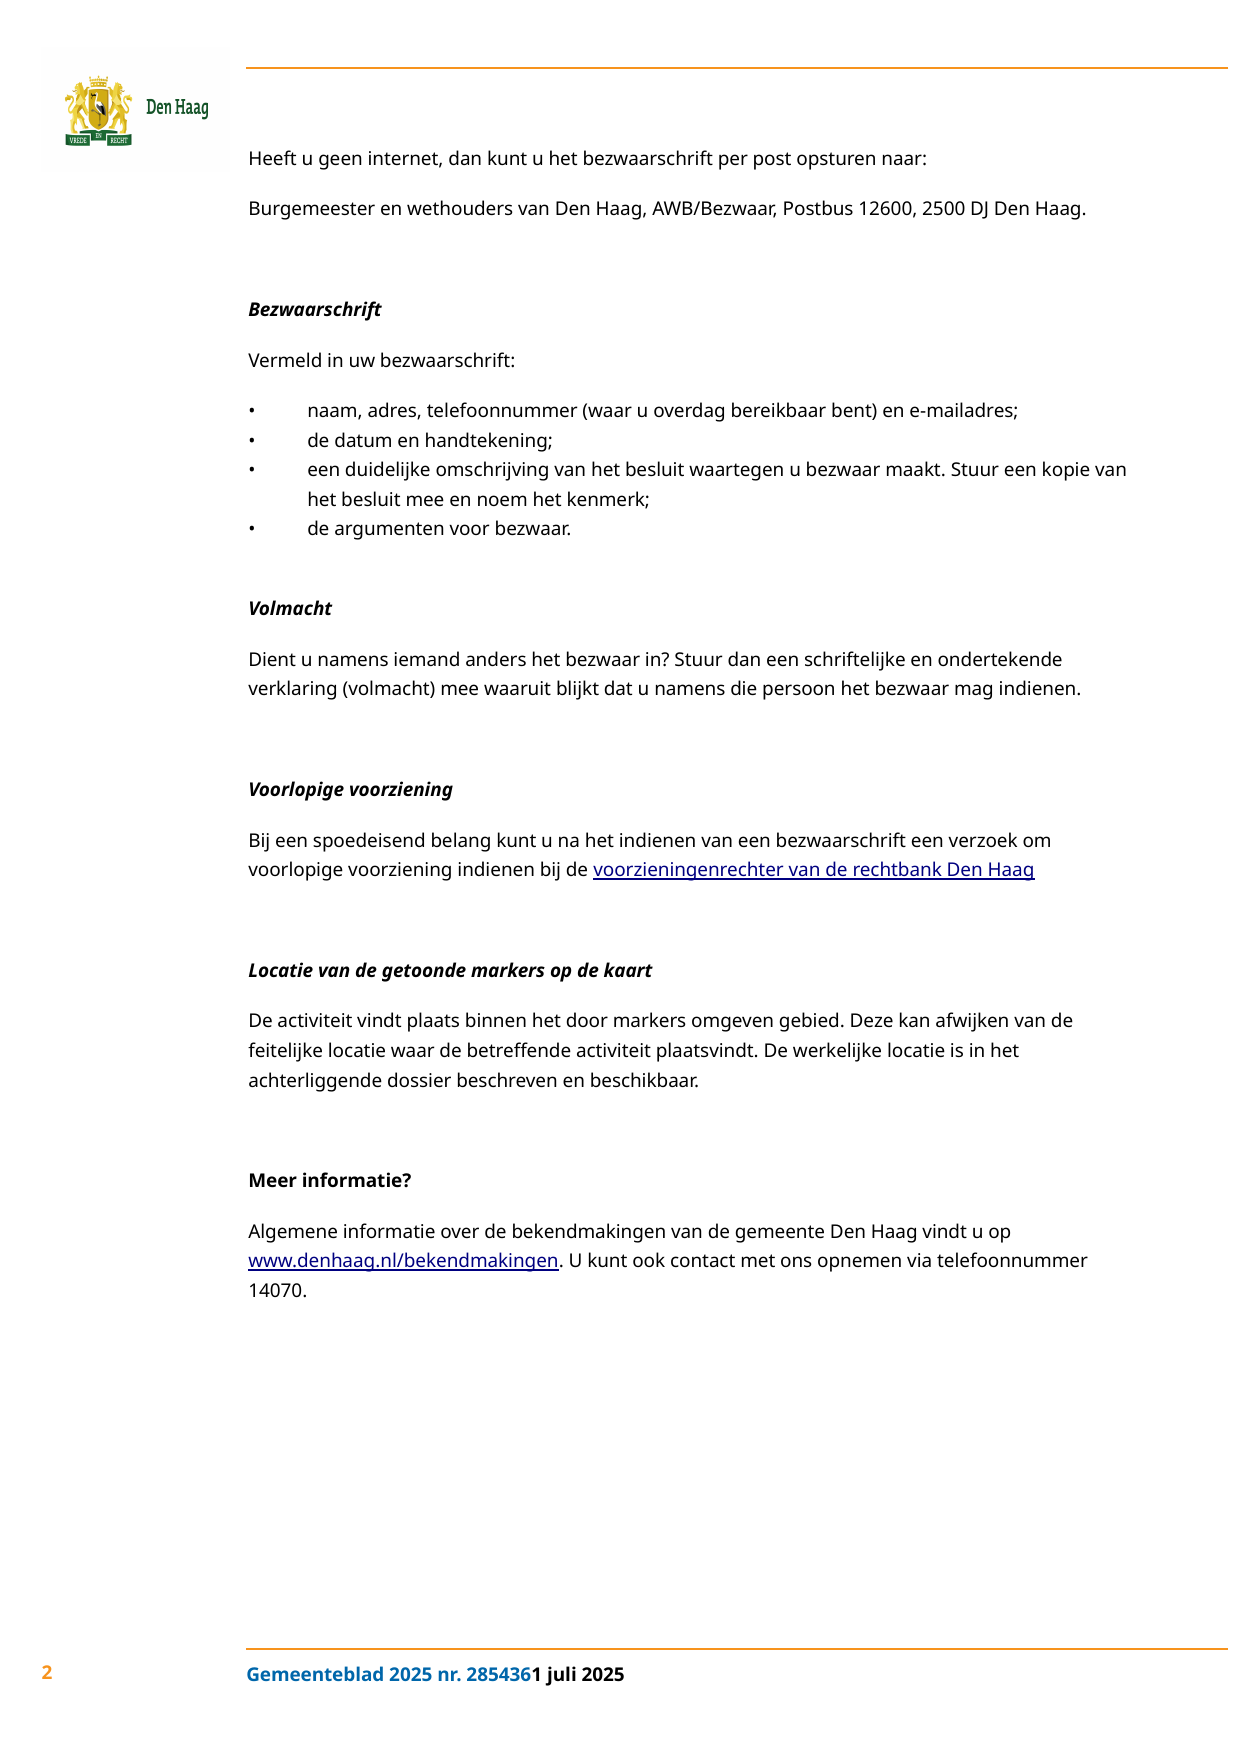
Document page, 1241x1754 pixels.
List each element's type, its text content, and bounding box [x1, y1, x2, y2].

list de datum en handtekening; [248, 427, 1152, 453]
text Volmacht [248, 596, 1152, 621]
list de argumenten voor bezwaar. [248, 516, 1152, 541]
text Vermeld in uw bezwaarschrift: [248, 347, 1152, 373]
list een duidelijke omschrijving van het besluit waartegen u bezwaar maakt. Stuur een kopie van het besluit mee en noem het kenmerk; [248, 456, 1152, 512]
picture [41, 47, 231, 172]
text Locatie van de getoonde markers op de kaart [248, 957, 1152, 983]
text Dient u namens iemand anders het bezwaar in? Stuur dan een schriftelijke en ondertekende verklaring (volmacht) mee waaruit blijkt dat u namens die persoon het bezwaar mag indienen. [248, 646, 1152, 701]
text Meer informatie? [248, 1168, 1152, 1193]
text Bij een spoedeisend belang kunt u na het indienen van een bezwaarschrift een verzoek om voorlopige voorziening indienen bij de voorzieningenrechter van de rechtbank Den Haag [248, 827, 1152, 882]
text Burgemeester en wethouders van Den Haag, AWB/Bezwaar, Postbus 12600, 2500 DJ Den Haag. [248, 196, 1152, 221]
text Bezwaarschrift [248, 296, 1152, 322]
list naam, adres, telefoonnummer (waar u overdag bereikbaar bent) en e-mailadres; [248, 397, 1152, 423]
text Voorlopige voorziening [248, 776, 1152, 802]
text Algemene informatie over de bekendmakingen van de gemeente Den Haag vindt u op www.denhaag.nl/bekendmakingen. U kunt ook contact met ons opnemen via telefoonnummer 14070. [248, 1218, 1152, 1303]
text Heeft u geen internet, dan kunt u het bezwaarschrift per post opsturen naar: [248, 145, 1152, 171]
text De activiteit vindt plaats binnen het door markers omgeven gebied. Deze kan afwijken van de feitelijke locatie waar de betreffende activiteit plaatsvindt. De werkelijke locatie is in het achterliggende dossier beschreven en beschikbaar. [248, 1008, 1152, 1093]
